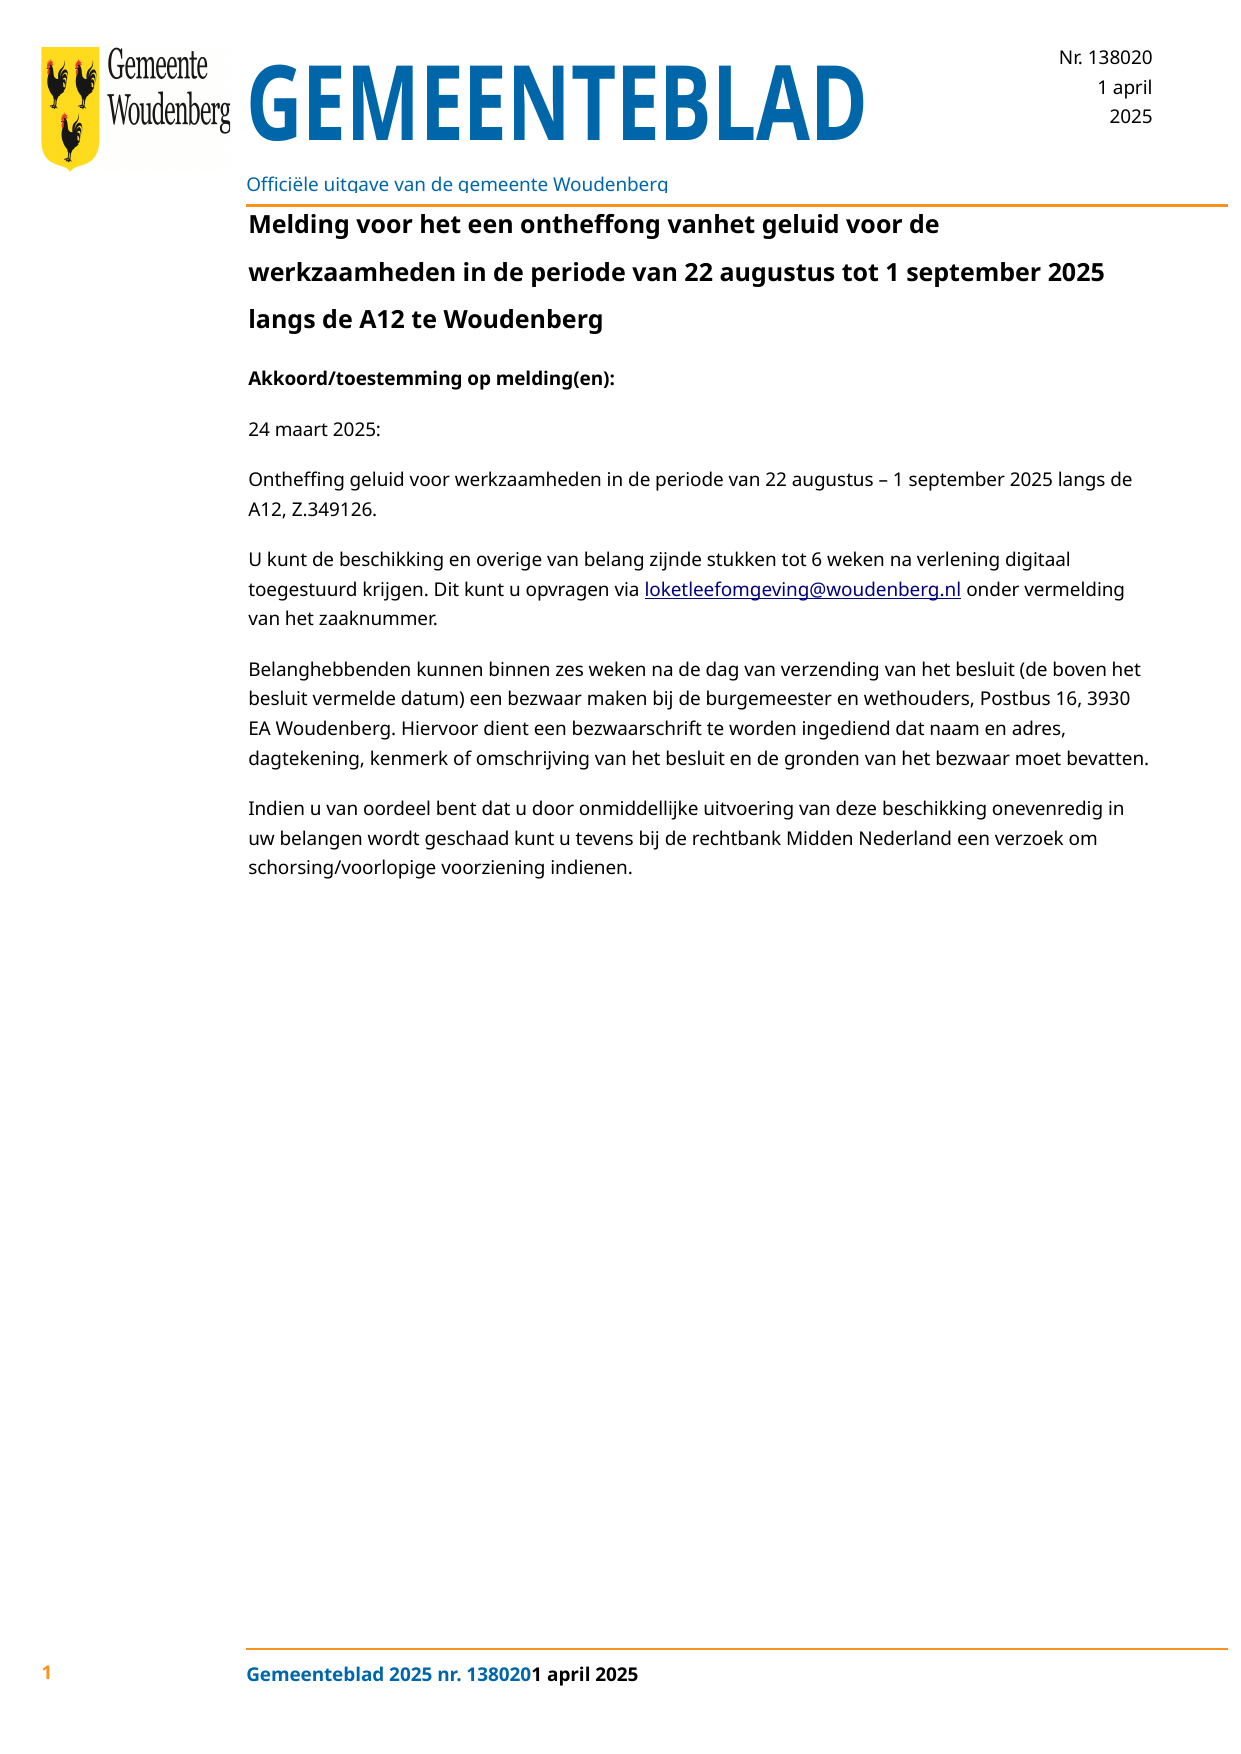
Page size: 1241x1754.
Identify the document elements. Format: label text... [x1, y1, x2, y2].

text Indien u van oordeel bent dat u door onmiddellijke uitvoering van deze beschikking onevenredig in uw belangen wordt geschaad kunt u tevens bij de rechtbank Midden Nederland een verzoek om schorsing/voorlopige voorziening indienen. [248, 795, 1152, 880]
picture [41, 47, 231, 172]
text U kunt de beschikking en overige van belang zijnde stukken tot 6 weken na verlening digitaal toegestuurd krijgen. Dit kunt u opvragen via loketleefomgeving@woudenberg.nl onder vermelding van het zaaknummer. [248, 546, 1152, 631]
text Melding voor het een ontheffong vanhet geluid voor de werkzaamheden in de periode van 22 augustus tot 1 september 2025 langs de A12 te Woudenberg [248, 207, 1152, 336]
text Akkoord/toestemming op melding(en): [248, 366, 1152, 391]
text Belanghebbenden kunnen binnen zes weken na de dag van verzending van het besluit (de boven het besluit vermelde datum) een bezwaar maken bij de burgemeester en wethouders, Postbus 16, 3930 EA Woudenberg. Hiervoor dient een bezwaarschrift te worden ingediend dat naam en adres, dagtekening, kenmerk of omschrijving van het besluit en de gronden van het bezwaar moet bevatten. [248, 656, 1152, 770]
text 24 maart 2025: [248, 416, 1152, 442]
text Ontheffing geluid voor werkzaamheden in de periode van 22 augustus – 1 september 2025 langs de A12, Z.349126. [248, 466, 1152, 522]
